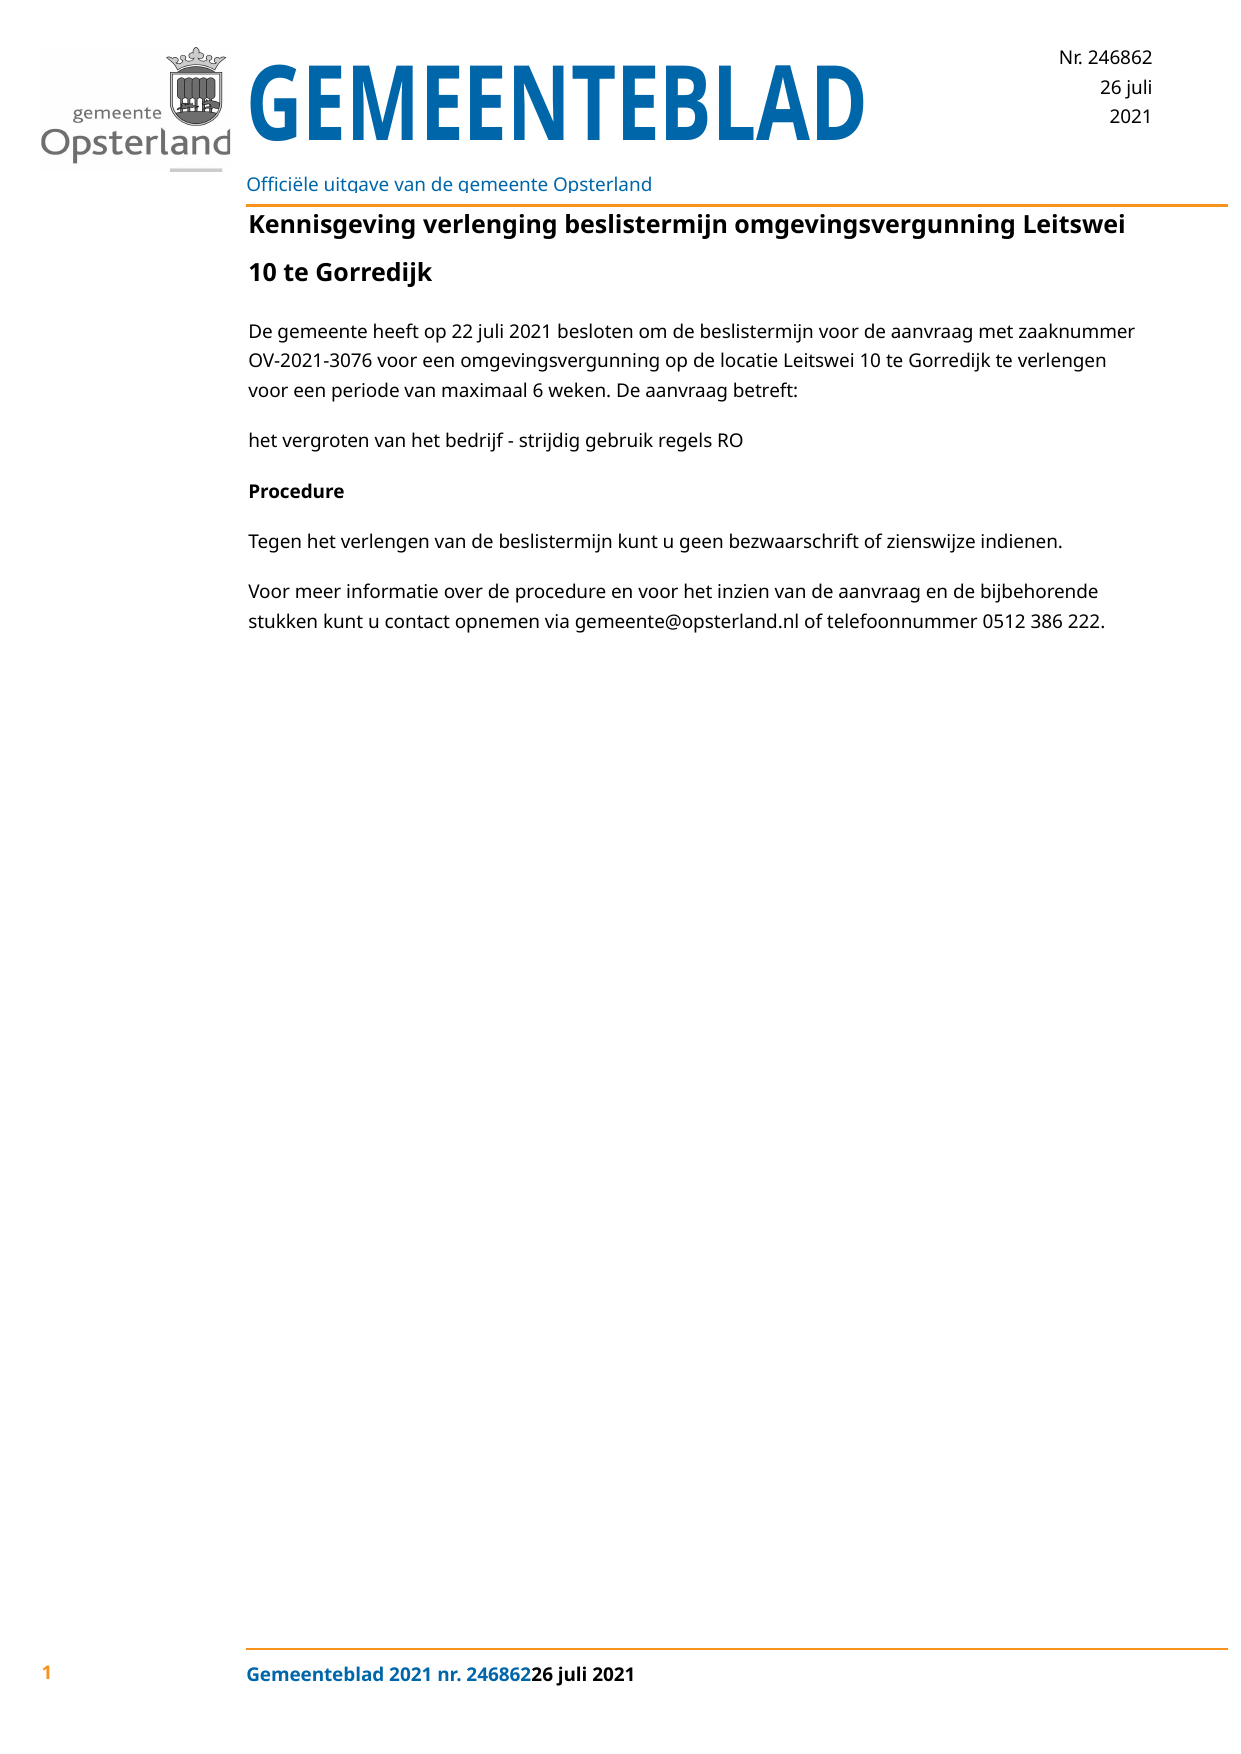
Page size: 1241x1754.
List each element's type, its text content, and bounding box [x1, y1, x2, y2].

text Procedure [248, 478, 1152, 504]
text Kennisgeving verlenging beslistermijn omgevingsvergunning Leitswei 10 te Gorredijk [248, 207, 1152, 288]
text Voor meer informatie over de procedure en voor het inzien van de aanvraag en de bijbehorende stukken kunt u contact opnemen via gemeente@opsterland.nl of telefoonnummer 0512 386 222. [248, 579, 1152, 634]
picture [41, 47, 231, 172]
text het vergroten van het bedrijf - strijdig gebruik regels RO [248, 427, 1152, 453]
text De gemeente heeft op 22 juli 2021 besloten om de beslistermijn voor de aanvraag met zaaknummer OV-2021-3076 voor een omgevingsvergunning op de locatie Leitswei 10 te Gorredijk te verlengen voor een periode van maximaal 6 weken. De aanvraag betreft: [248, 318, 1152, 403]
text Tegen het verlengen van de beslistermijn kunt u geen bezwaarschrift of zienswijze indienen. [248, 528, 1152, 554]
